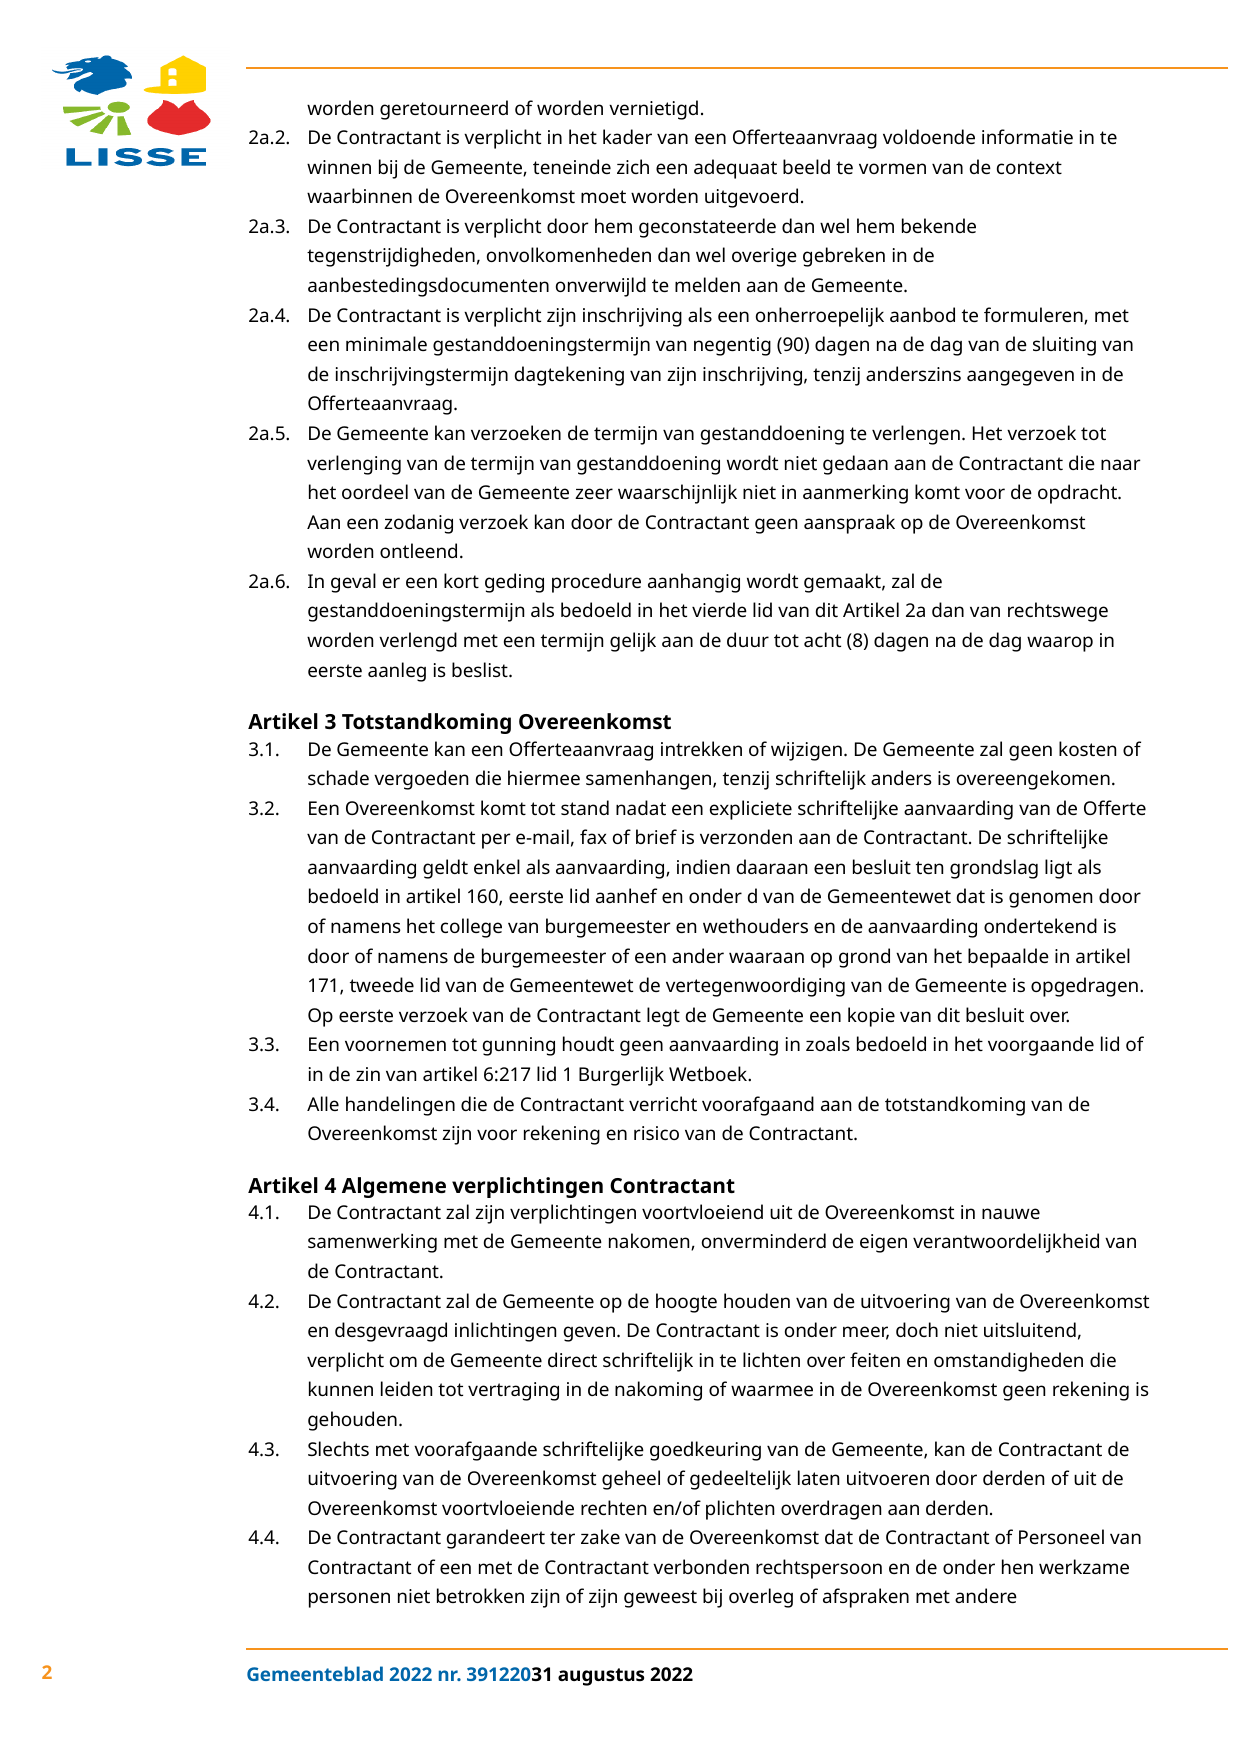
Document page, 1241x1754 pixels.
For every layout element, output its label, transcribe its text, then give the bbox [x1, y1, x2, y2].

list De Contractant is verplicht door hem geconstateerde dan wel hem bekende tegenstrijdigheden, onvolkomenheden dan wel overige gebreken in de aanbestedingsdocumenten onverwijld te melden aan de Gemeente. [248, 213, 1152, 298]
list De Gemeente kan een Offerteaanvraag intrekken of wijzigen. De Gemeente zal geen kosten of schade vergoeden die hiermee samenhangen, tenzij schriftelijk anders is overeengekomen. [248, 736, 1152, 791]
list De Contractant zal de Gemeente op de hoogte houden van de uitvoering van de Overeenkomst en desgevraagd inlichtingen geven. De Contractant is onder meer, doch niet uitsluitend, verplicht om de Gemeente direct schriftelijk in te lichten over feiten en omstandigheden die kunnen leiden tot vertraging in de nakoming of waarmee in de Overeenkomst geen rekening is gehouden. [248, 1288, 1152, 1432]
list Een Overeenkomst komt tot stand nadat een expliciete schriftelijke aanvaarding van de Offerte van de Contractant per e-mail, fax of brief is verzonden aan de Contractant. De schriftelijke aanvaarding geldt enkel als aanvaarding, indien daaraan een besluit ten grondslag ligt als bedoeld in artikel 160, eerste lid aanhef en onder d van de Gemeentewet dat is genomen door of namens het college van burgemeester en wethouders en de aanvaarding ondertekend is door of namens de burgemeester of een ander waaraan op grond van het bepaalde in artikel 171, tweede lid van de Gemeentewet de vertegenwoordiging van de Gemeente is opgedragen. Op eerste verzoek van de Contractant legt de Gemeente een kopie van dit besluit over. [248, 795, 1152, 1028]
list Een voornemen tot gunning houdt geen aanvaarding in zoals bedoeld in het voorgaande lid of in de zin van artikel 6:217 lid 1 Burgerlijk Wetboek. [248, 1032, 1152, 1087]
list De Contractant is verplicht in het kader van een Offerteaanvraag voldoende informatie in te winnen bij de Gemeente, teneinde zich een adequaat beeld te vormen van de context waarbinnen de Overeenkomst moet worden uitgevoerd. [248, 124, 1152, 209]
list Slechts met voorafgaande schriftelijke goedkeuring van de Gemeente, kan de Contractant de uitvoering van de Overeenkomst geheel of gedeeltelijk laten uitvoeren door derden of uit de Overeenkomst voortvloeiende rechten en/of plichten overdragen aan derden. [248, 1436, 1152, 1521]
list De Contractant garandeert ter zake van de Overeenkomst dat de Contractant of Personeel van Contractant of een met de Contractant verbonden rechtspersoon en de onder hen werkzame personen niet betrokken zijn of zijn geweest bij overleg of afspraken met andere [248, 1524, 1152, 1609]
list worden geretourneerd of worden vernietigd. [248, 95, 1152, 121]
text Artikel 3 Totstandkoming Overeenkomst [248, 707, 1152, 736]
list In geval er een kort geding procedure aanhangig wordt gemaakt, zal de gestanddoeningstermijn als bedoeld in het vierde lid van dit Artikel 2a dan van rechtswege worden verlengd met een termijn gelijk aan de duur tot acht (8) dagen na de dag waarop in eerste aanleg is beslist. [248, 568, 1152, 683]
list De Contractant zal zijn verplichtingen voortvloeiend uit de Overeenkomst in nauwe samenwerking met de Gemeente nakomen, onverminderd de eigen verantwoordelijkheid van de Contractant. [248, 1199, 1152, 1284]
list De Contractant is verplicht zijn inschrijving als een onherroepelijk aanbod te formuleren, met een minimale gestanddoeningstermijn van negentig (90) dagen na de dag van de sluiting van de inschrijvingstermijn dagtekening van zijn inschrijving, tenzij anderszins aangegeven in de Offerteaanvraag. [248, 302, 1152, 416]
text Artikel 4 Algemene verplichtingen Contractant [248, 1171, 1152, 1199]
picture [41, 47, 231, 172]
list Alle handelingen die de Contractant verricht voorafgaand aan de totstandkoming van de Overeenkomst zijn voor rekening en risico van de Contractant. [248, 1091, 1152, 1146]
list De Gemeente kan verzoeken de termijn van gestanddoening te verlengen. Het verzoek tot verlenging van de termijn van gestanddoening wordt niet gedaan aan de Contractant die naar het oordeel van de Gemeente zeer waarschijnlijk niet in aanmerking komt voor de opdracht. Aan een zodanig verzoek kan door de Contractant geen aanspraak op de Overeenkomst worden ontleend. [248, 420, 1152, 564]
